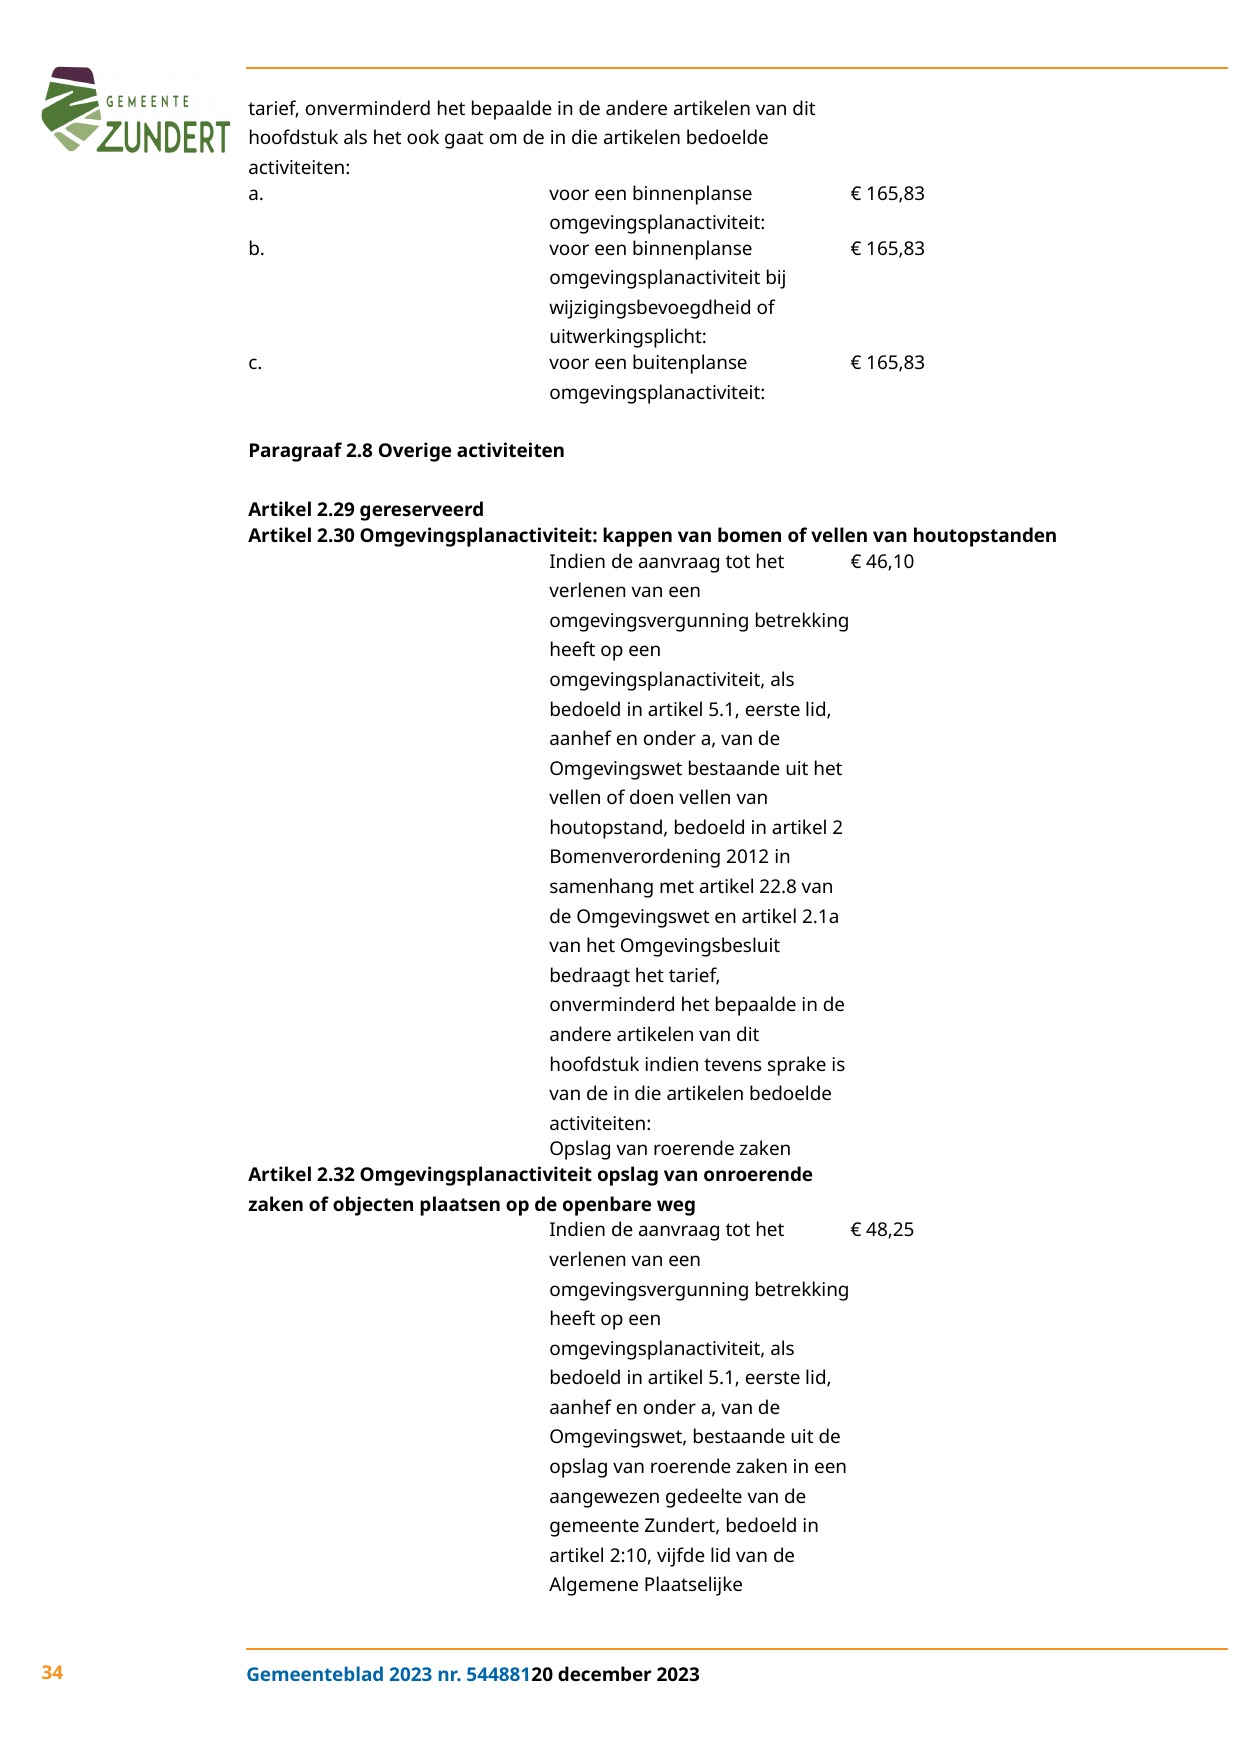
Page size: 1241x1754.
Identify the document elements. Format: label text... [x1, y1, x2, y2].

table_cell Indien de aanvraag tot het verlenen van een omgevingsvergunning betrekking heeft op een omgevingsplanactiviteit, als bedoeld in artikel 5.1, eerste lid, aanhef en onder a, van de Omgevingswet bestaande uit het vellen of doen vellen van houtopstand, bedoeld in artikel 2 Bomenverordening 2012 in samenhang met artikel 22.8 van de Omgevingswet en artikel 2.1a van het Omgevingsbesluit bedraagt het tarief, onverminderd het bepaalde in de andere artikelen van dit hoofdstuk indien tevens sprake is van de in die artikelen bedoelde activiteiten: [549, 548, 850, 1136]
table_cell [850, 95, 1152, 180]
table_header Paragraaf 2.8 Overige activiteiten [248, 438, 1152, 463]
table_cell € 165,83 [850, 350, 1152, 405]
table_cell [248, 548, 549, 1136]
table_cell € 165,83 [850, 180, 1152, 235]
table_cell [248, 1136, 549, 1161]
table_cell Artikel 2.30 Omgevingsplanactiviteit: kappen van bomen of vellen van houtopstanden [248, 522, 1152, 548]
table_cell c. [248, 350, 549, 405]
table_cell Indien de aanvraag tot het verlenen van een omgevingsvergunning betrekking heeft op een omgevingsplanactiviteit, als bedoeld in artikel 5.1, eerste lid, aanhef en onder a, van de Omgevingswet, bestaande uit de opslag van roerende zaken in een aangewezen gedeelte van de gemeente Zundert, bedoeld in artikel 2:10, vijfde lid van de Algemene Plaatselijke [549, 1217, 850, 1597]
table_cell voor een binnenplanse omgevingsplanactiviteit bij wijzigingsbevoegdheid of uitwerkingsplicht: [549, 235, 850, 349]
table_cell b. [248, 235, 549, 349]
table_cell € 46,10 [850, 548, 1152, 1136]
table_cell voor een binnenplanse omgevingsplanactiviteit: [549, 180, 850, 235]
table_header Artikel 2.29 gereserveerd [248, 496, 1152, 522]
table_cell [850, 1136, 1152, 1161]
table_cell Artikel 2.32 Omgevingsplanactiviteit opslag van onroerende zaken of objecten plaatsen op de openbare weg [248, 1161, 850, 1217]
table_cell € 165,83 [850, 235, 1152, 349]
table_cell [248, 1217, 549, 1597]
table_cell Opslag van roerende zaken [549, 1136, 850, 1161]
picture [41, 47, 231, 172]
table_cell a. [248, 180, 549, 235]
table_cell voor een buitenplanse omgevingsplanactiviteit: [549, 350, 850, 405]
table_cell tarief, onverminderd het bepaalde in de andere artikelen van dit hoofdstuk als het ook gaat om de in die artikelen bedoelde activiteiten: [248, 95, 850, 180]
table_cell [850, 1161, 1152, 1217]
table_cell € 48,25 [850, 1217, 1152, 1597]
